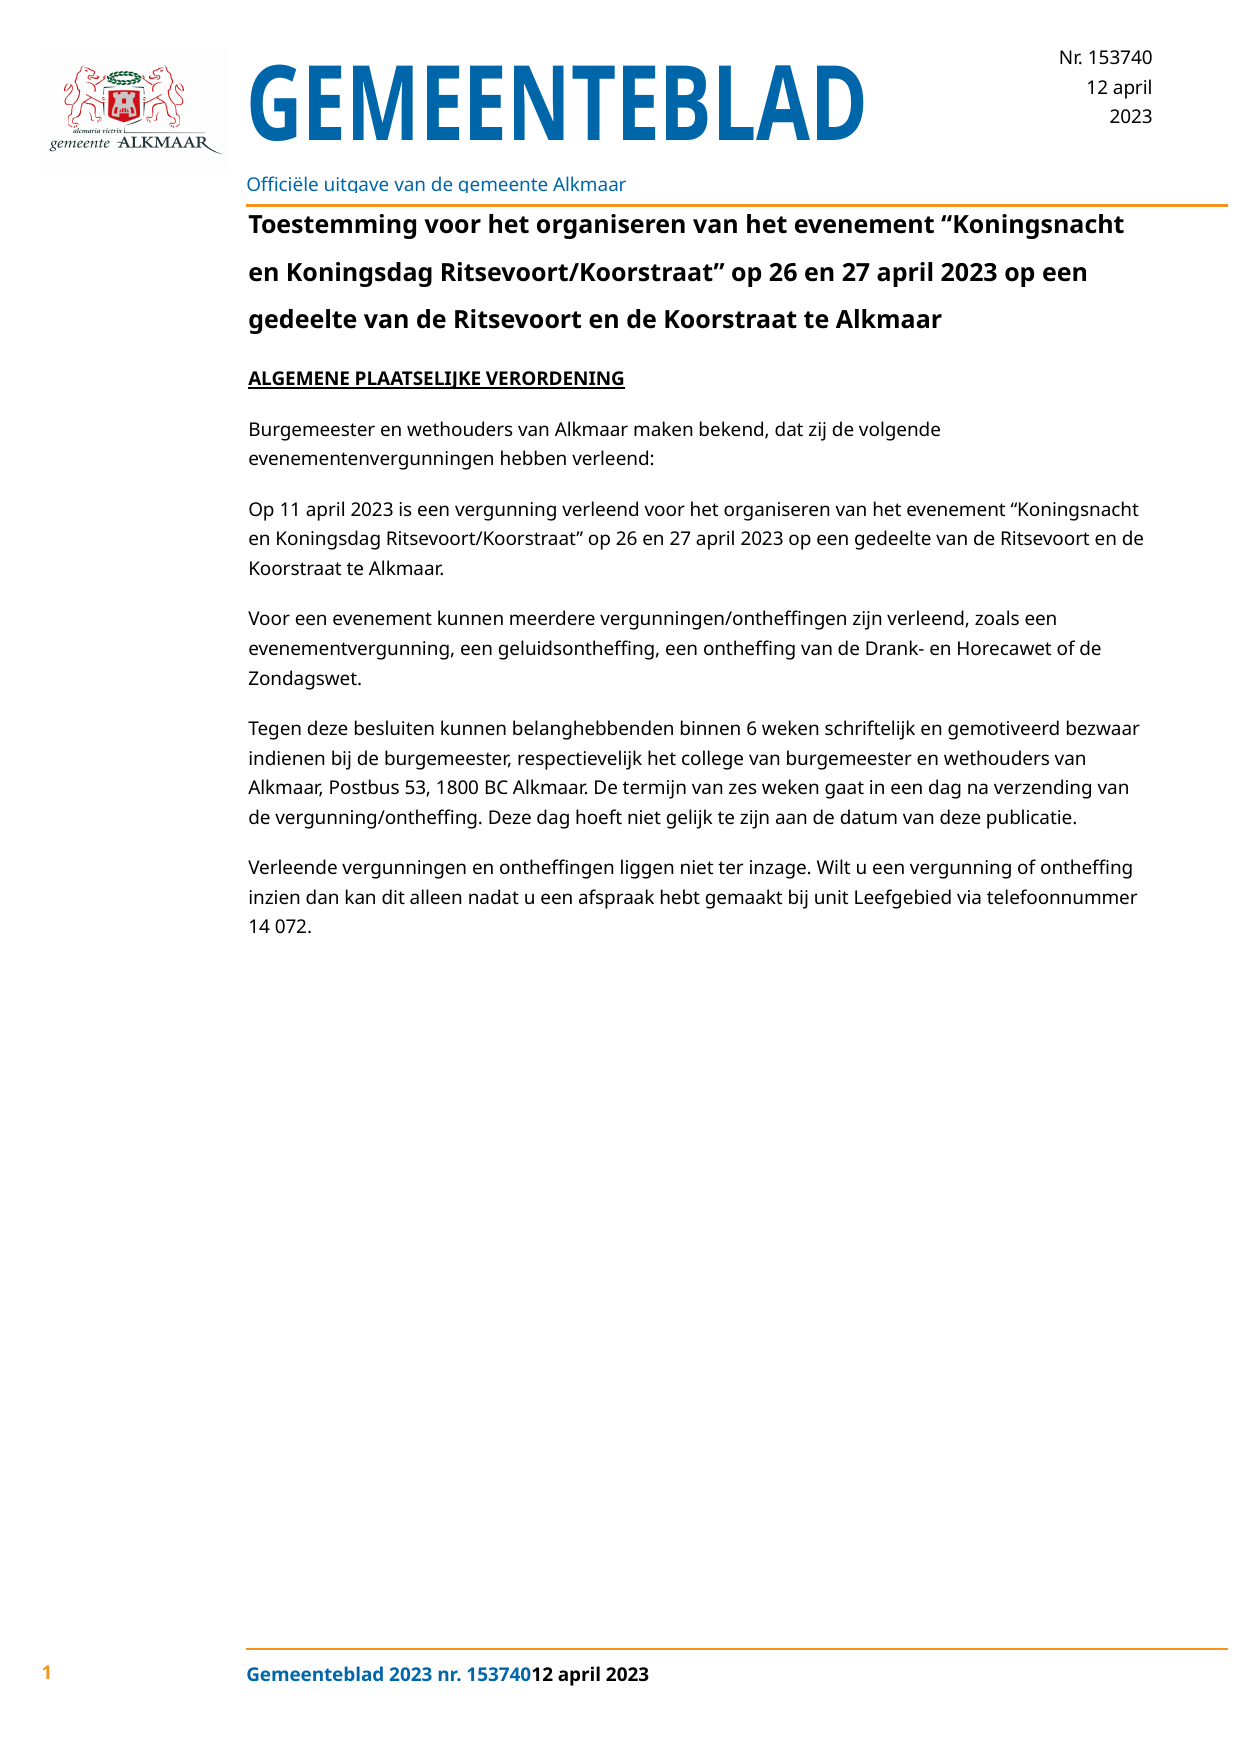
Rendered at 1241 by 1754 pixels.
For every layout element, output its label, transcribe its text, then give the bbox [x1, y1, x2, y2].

picture [41, 47, 231, 172]
text Tegen deze besluiten kunnen belanghebbenden binnen 6 weken schriftelijk en gemotiveerd bezwaar indienen bij de burgemeester, respectievelijk het college van burgemeester en wethouders van Alkmaar, Postbus 53, 1800 BC Alkmaar. De termijn van zes weken gaat in een dag na verzending van de vergunning/ontheffing. Deze dag hoeft niet gelijk te zijn aan de datum van deze publicatie. [248, 715, 1152, 829]
text ALGEMENE PLAATSELIJKE VERORDENING [248, 366, 1152, 391]
text Toestemming voor het organiseren van het evenement “Koningsnacht en Koningsdag Ritsevoort/Koorstraat” op 26 en 27 april 2023 op een gedeelte van de Ritsevoort en de Koorstraat te Alkmaar [248, 207, 1152, 336]
text Voor een evenement kunnen meerdere vergunningen/ontheffingen zijn verleend, zoals een evenementvergunning, een geluidsontheffing, een ontheffing van de Drank- en Horecawet of de Zondagswet. [248, 606, 1152, 690]
text Burgemeester en wethouders van Alkmaar maken bekend, dat zij de volgende evenementenvergunningen hebben verleend: [248, 416, 1152, 471]
text Op 11 april 2023 is een vergunning verleend voor het organiseren van het evenement “Koningsnacht en Koningsdag Ritsevoort/Koorstraat” op 26 en 27 april 2023 op een gedeelte van de Ritsevoort en de Koorstraat te Alkmaar. [248, 496, 1152, 581]
text Verleende vergunningen en ontheffingen liggen niet ter inzage. Wilt u een vergunning of ontheffing inzien dan kan dit alleen nadat u een afspraak hebt gemaakt bij unit Leefgebied via telefoonnummer 14 072. [248, 854, 1152, 939]
